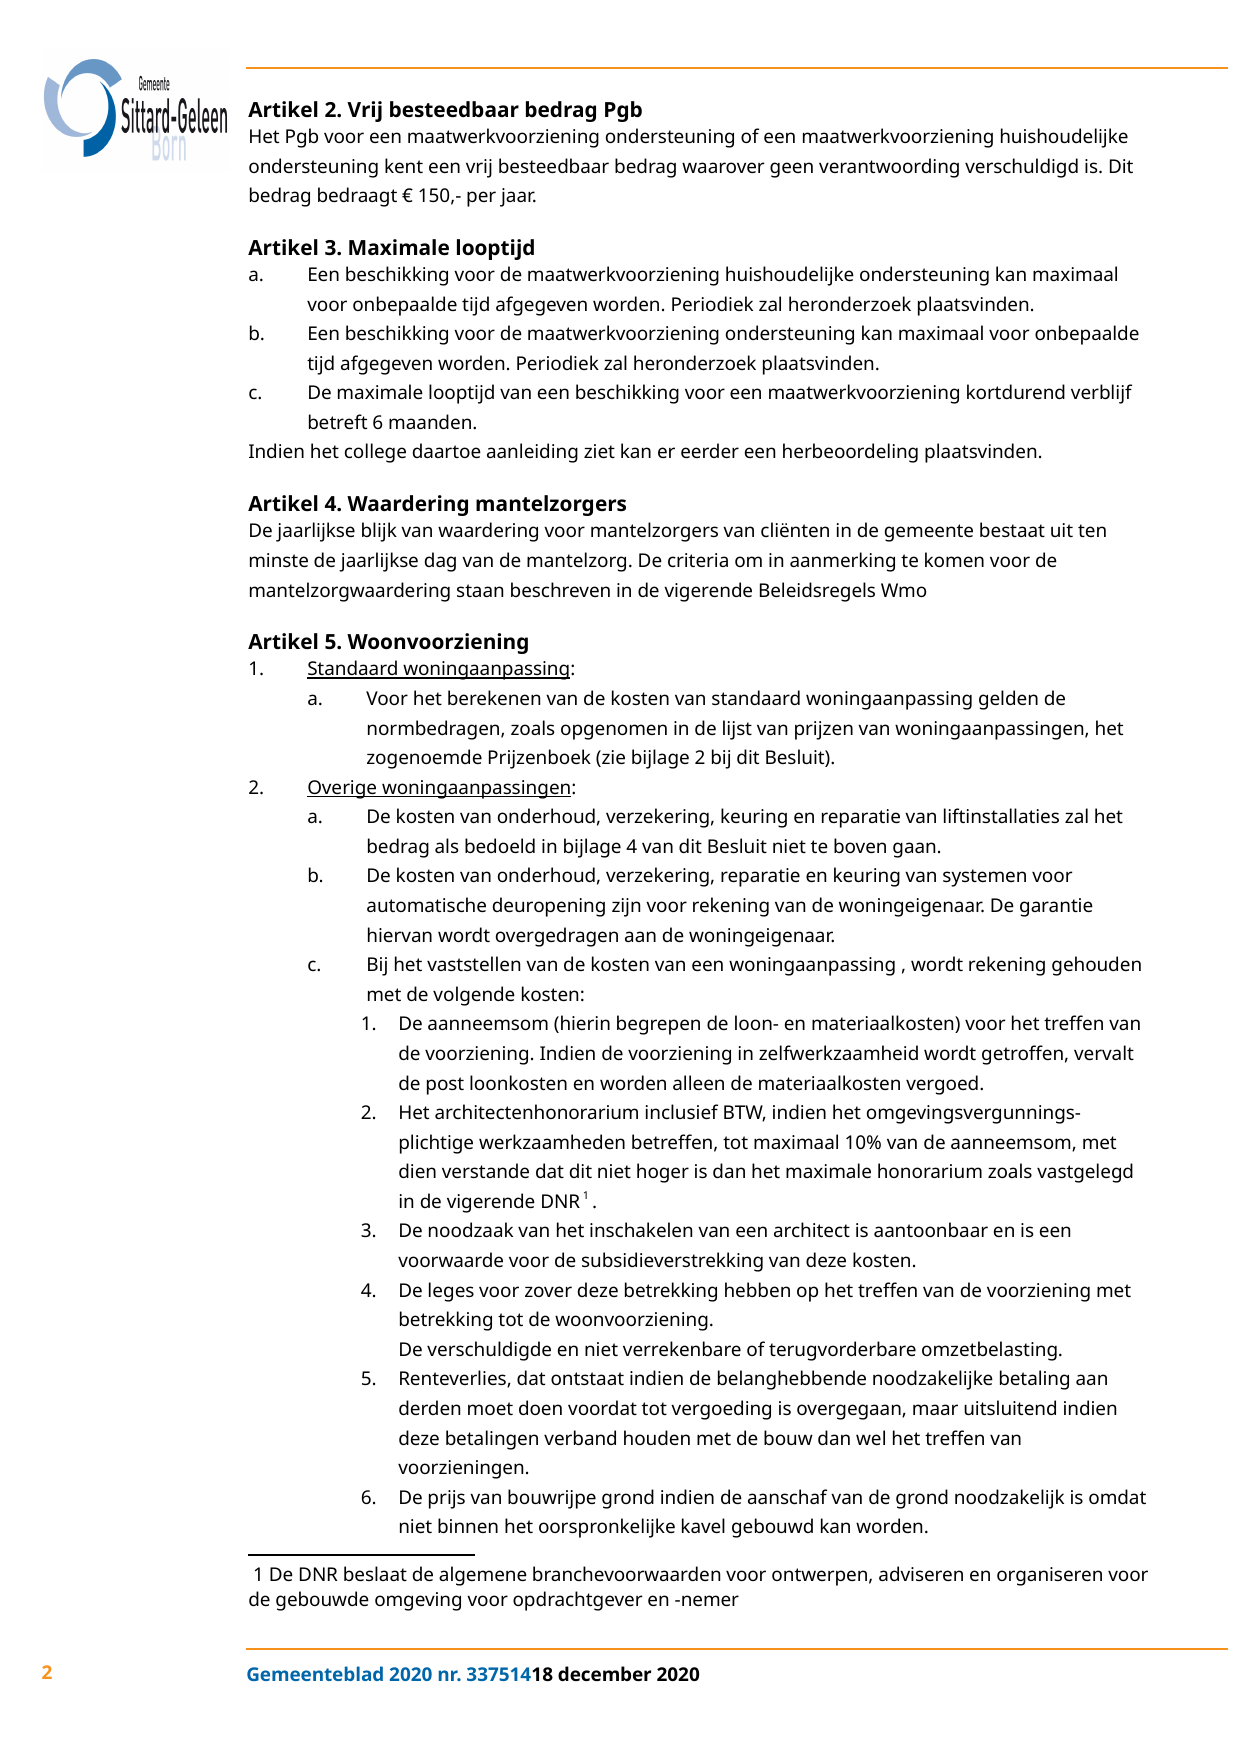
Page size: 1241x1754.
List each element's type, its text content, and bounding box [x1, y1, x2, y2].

list De verschuldigde en niet verrekenbare of terugvorderbare omzetbelasting. [361, 1336, 1152, 1362]
list Een beschikking voor de maatwerkvoorziening huishoudelijke ondersteuning kan maximaal voor onbepaalde tijd afgegeven worden. Periodiek zal heronderzoek plaatsvinden. [248, 261, 1152, 317]
list Standaard woningaanpassing: [248, 656, 1152, 681]
text Het Pgb voor een maatwerkvoorziening ondersteuning of een maatwerkvoorziening huishoudelijke ondersteuning kent een vrij besteedbaar bedrag waarover geen verantwoording verschuldigd is. Dit bedrag bedraagt € 150,- per jaar. [248, 123, 1152, 208]
text Indien het college daartoe aanleiding ziet kan er eerder een herbeoordeling plaatsvinden. [248, 439, 1152, 464]
list Renteverlies, dat ontstaat indien de belanghebbende noodzakelijke betaling aan derden moet doen voordat tot vergoeding is overgegaan, maar uitsluitend indien deze betalingen verband houden met de bouw dan wel het treffen van voorzieningen. [361, 1366, 1152, 1480]
text Artikel 3. Maximale looptijd [248, 233, 1152, 261]
list De prijs van bouwrijpe grond indien de aanschaf van de grond noodzakelijk is omdat niet binnen het oorspronkelijke kavel gebouwd kan worden. [361, 1484, 1152, 1539]
list De kosten van onderhoud, verzekering, reparatie en keuring van systemen voor automatische deuropening zijn voor rekening van de woningeigenaar. De garantie hiervan wordt overgedragen aan de woningeigenaar. [307, 863, 1152, 948]
list De DNR beslaat de algemene branchevoorwaarden voor ontwerpen, adviseren en organiseren voor de gebouwde omgeving voor opdrachtgever en -nemer [248, 1561, 1152, 1612]
list Het architectenhonorarium inclusief BTW, indien het omgevingsvergunnings-plichtige werkzaamheden betreffen, tot maximaal 10% van de aanneemsom, met dien verstande dat dit niet hoger is dan het maximale honorarium zoals vastgelegd in de vigerende DNR. [361, 1099, 1152, 1214]
list Bij het vaststellen van de kosten van een woningaanpassing , wordt rekening gehouden met de volgende kosten: [307, 951, 1152, 1007]
list De maximale looptijd van een beschikking voor een maatwerkvoorziening kortdurend verblijf betreft 6 maanden. [248, 379, 1152, 435]
text Artikel 4. Waardering mantelzorgers [248, 489, 1152, 518]
list De leges voor zover deze betrekking hebben op het treffen van de voorziening met betrekking tot de woonvoorziening. [361, 1277, 1152, 1332]
list De kosten van onderhoud, verzekering, keuring en reparatie van liftinstallaties zal het bedrag als bedoeld in bijlage 4 van dit Besluit niet te boven gaan. [307, 803, 1152, 859]
picture [41, 47, 231, 172]
list Een beschikking voor de maatwerkvoorziening ondersteuning kan maximaal voor onbepaalde tijd afgegeven worden. Periodiek zal heronderzoek plaatsvinden. [248, 320, 1152, 376]
list Overige woningaanpassingen: [248, 774, 1152, 800]
list De noodzaak van het inschakelen van een architect is aantoonbaar en is een voorwaarde voor de subsidieverstrekking van deze kosten. [361, 1218, 1152, 1273]
text Artikel 5. Woonvoorziening [248, 627, 1152, 656]
list De aanneemsom (hierin begrepen de loon- en materiaalkosten) voor het treffen van de voorziening. Indien de voorziening in zelfwerkzaamheid wordt getroffen, vervalt de post loonkosten en worden alleen de materiaalkosten vergoed. [361, 1011, 1152, 1096]
list Voor het berekenen van de kosten van standaard woningaanpassing gelden de normbedragen, zoals opgenomen in de lijst van prijzen van woningaanpassingen, het zogenoemde Prijzenboek (zie bijlage 2 bij dit Besluit). [307, 685, 1152, 770]
text Artikel 2. Vrij besteedbaar bedrag Pgb [248, 95, 1152, 123]
text De jaarlijkse blijk van waardering voor mantelzorgers van cliënten in de gemeente bestaat uit ten minste de jaarlijkse dag van de mantelzorg. De criteria om in aanmerking te komen voor de mantelzorgwaardering staan beschreven in de vigerende Beleidsregels Wmo [248, 518, 1152, 602]
